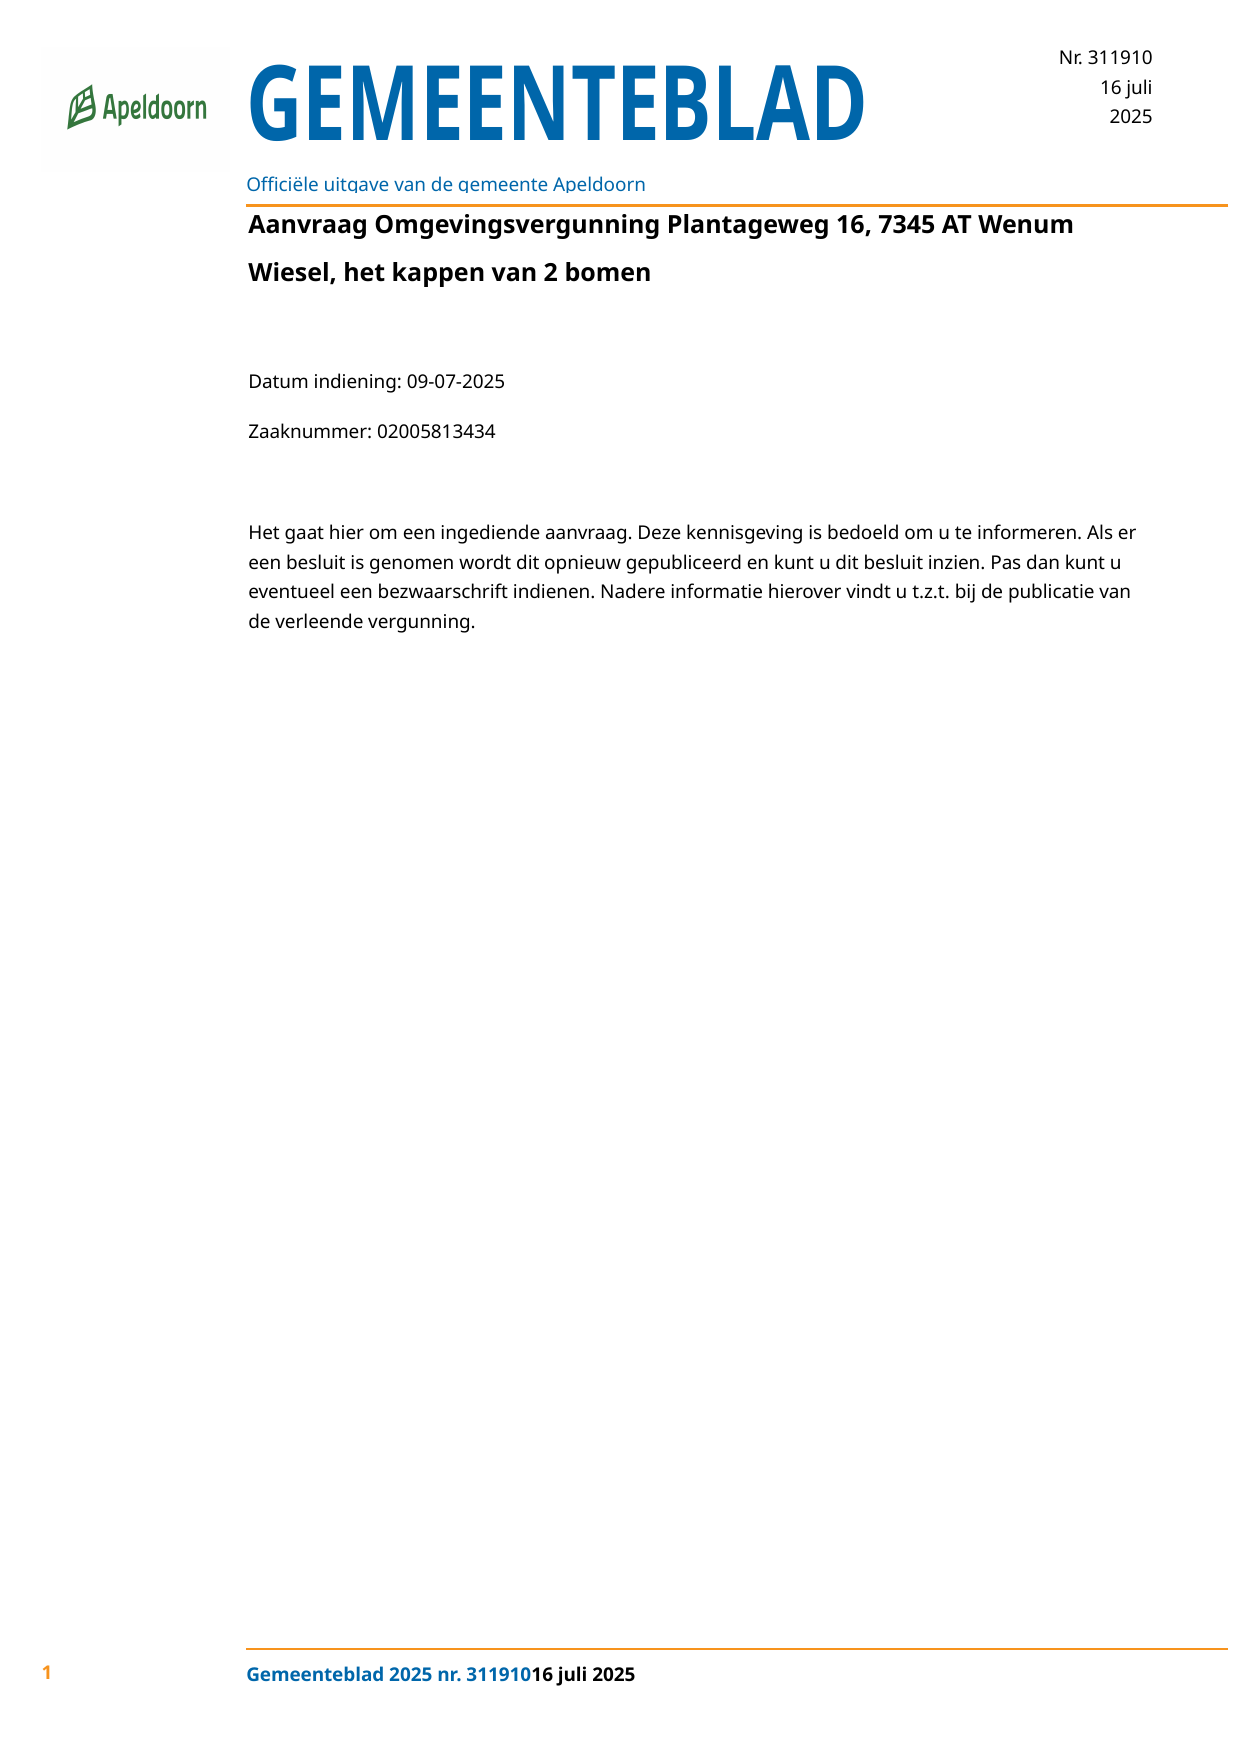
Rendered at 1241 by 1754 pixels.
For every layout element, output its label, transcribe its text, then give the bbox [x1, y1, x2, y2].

text Datum indiening: 09-07-2025 [248, 368, 1152, 394]
text Het gaat hier om een ingediende aanvraag. Deze kennisgeving is bedoeld om u te informeren. Als er een besluit is genomen wordt dit opnieuw gepubliceerd en kunt u dit besluit inzien. Pas dan kunt u eventueel een bezwaarschrift indienen. Nadere informatie hierover vindt u t.z.t. bij de publicatie van de verleende vergunning. [248, 519, 1152, 634]
text Zaaknummer: 02005813434 [248, 419, 1152, 444]
text Aanvraag Omgevingsvergunning Plantageweg 16, 7345 AT Wenum Wiesel, het kappen van 2 bomen [248, 207, 1152, 288]
picture [41, 47, 231, 172]
